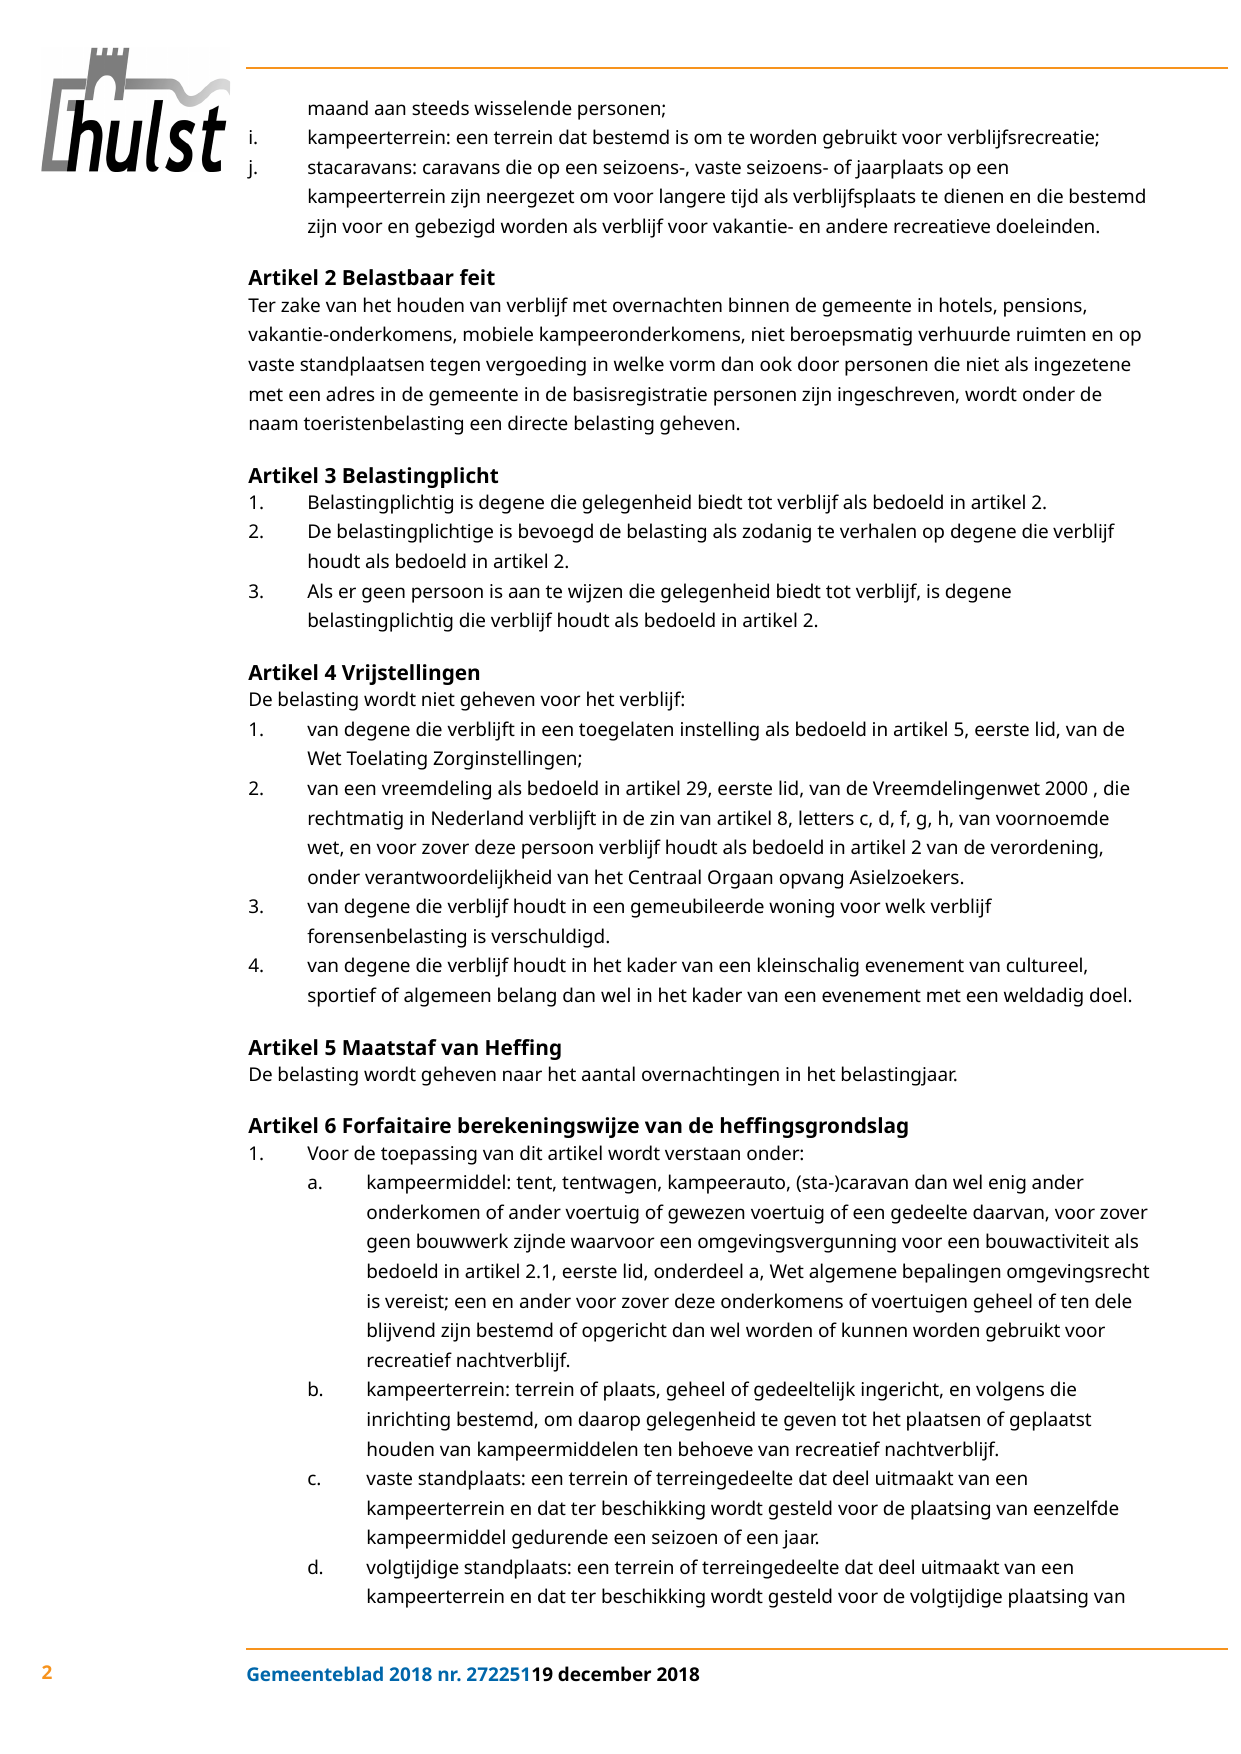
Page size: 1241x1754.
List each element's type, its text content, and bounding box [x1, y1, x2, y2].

picture [41, 47, 231, 172]
text Artikel 2 Belastbaar feit [248, 263, 1152, 292]
text De belasting wordt niet geheven voor het verblijf: [248, 686, 1152, 712]
list Als er geen persoon is aan te wijzen die gelegenheid biedt tot verblijf, is degene belastingplichtig die verblijf houdt als bedoeld in artikel 2. [248, 578, 1152, 633]
list De belastingplichtige is bevoegd de belasting als zodanig te verhalen op degene die verblijf houdt als bedoeld in artikel 2. [248, 519, 1152, 574]
list maand aan steeds wisselende personen; [248, 95, 1152, 121]
text Artikel 6 Forfaitaire berekeningswijze van de heffingsgrondslag [248, 1111, 1152, 1140]
text De belasting wordt geheven naar het aantal overnachtingen in het belastingjaar. [248, 1061, 1152, 1087]
list kampeerterrein: terrein of plaats, geheel of gedeeltelijk ingericht, en volgens die inrichting bestemd, om daarop gelegenheid te geven tot het plaatsen of geplaatst houden van kampeermiddelen ten behoeve van recreatief nachtverblijf. [307, 1377, 1152, 1461]
list vaste standplaats: een terrein of terreingedeelte dat deel uitmaakt van een kampeerterrein en dat ter beschikking wordt gesteld voor de plaatsing van eenzelfde kampeermiddel gedurende een seizoen of een jaar. [307, 1465, 1152, 1550]
list van degene die verblijft in een toegelaten instelling als bedoeld in artikel 5, eerste lid, van de Wet Toelating Zorginstellingen; [248, 716, 1152, 771]
text Artikel 3 Belastingplicht [248, 461, 1152, 489]
list kampeermiddel: tent, tentwagen, kampeerauto, (sta-)caravan dan wel enig ander onderkomen of ander voertuig of gewezen voertuig of een gedeelte daarvan, voor zover geen bouwwerk zijnde waarvoor een omgevingsvergunning voor een bouwactiviteit als bedoeld in artikel 2.1, eerste lid, onderdeel a, Wet algemene bepalingen omgevingsrecht is vereist; een en ander voor zover deze onderkomens of voertuigen geheel of ten dele blijvend zijn bestemd of opgericht dan wel worden of kunnen worden gebruikt voor recreatief nachtverblijf. [307, 1169, 1152, 1373]
list van degene die verblijf houdt in het kader van een kleinschalig evenement van cultureel, sportief of algemeen belang dan wel in het kader van een evenement met een weldadig doel. [248, 953, 1152, 1008]
list van een vreemdeling als bedoeld in artikel 29, eerste lid, van de Vreemdelingenwet 2000 , die rechtmatig in Nederland verblijft in de zin van artikel 8, letters c, d, f, g, h, van voornoemde wet, en voor zover deze persoon verblijf houdt als bedoeld in artikel 2 van de verordening, onder verantwoordelijkheid van het Centraal Orgaan opvang Asielzoekers. [248, 775, 1152, 889]
list stacaravans: caravans die op een seizoens-, vaste seizoens- of jaarplaats op een kampeerterrein zijn neergezet om voor langere tijd als verblijfsplaats te dienen en die bestemd zijn voor en gebezigd worden als verblijf voor vakantie- en andere recreatieve doeleinden. [248, 154, 1152, 239]
text Artikel 5 Maatstaf van Heffing [248, 1033, 1152, 1061]
list van degene die verblijf houdt in een gemeubileerde woning voor welk verblijf forensenbelasting is verschuldigd. [248, 893, 1152, 949]
list kampeerterrein: een terrein dat bestemd is om te worden gebruikt voor verblijfsrecreatie; [248, 124, 1152, 150]
list Voor de toepassing van dit artikel wordt verstaan onder: [248, 1140, 1152, 1166]
text Ter zake van het houden van verblijf met overnachten binnen de gemeente in hotels, pensions, vakantie-onderkomens, mobiele kampeeronderkomens, niet beroepsmatig verhuurde ruimten en op vaste standplaatsen tegen vergoeding in welke vorm dan ook door personen die niet als ingezetene met een adres in de gemeente in de basisregistratie personen zijn ingeschreven, wordt onder de naam toeristenbelasting een directe belasting geheven. [248, 292, 1152, 436]
text Artikel 4 Vrijstellingen [248, 658, 1152, 686]
list Belastingplichtig is degene die gelegenheid biedt tot verblijf als bedoeld in artikel 2. [248, 489, 1152, 515]
list volgtijdige standplaats: een terrein of terreingedeelte dat deel uitmaakt van een kampeerterrein en dat ter beschikking wordt gesteld voor de volgtijdige plaatsing van [307, 1554, 1152, 1609]
